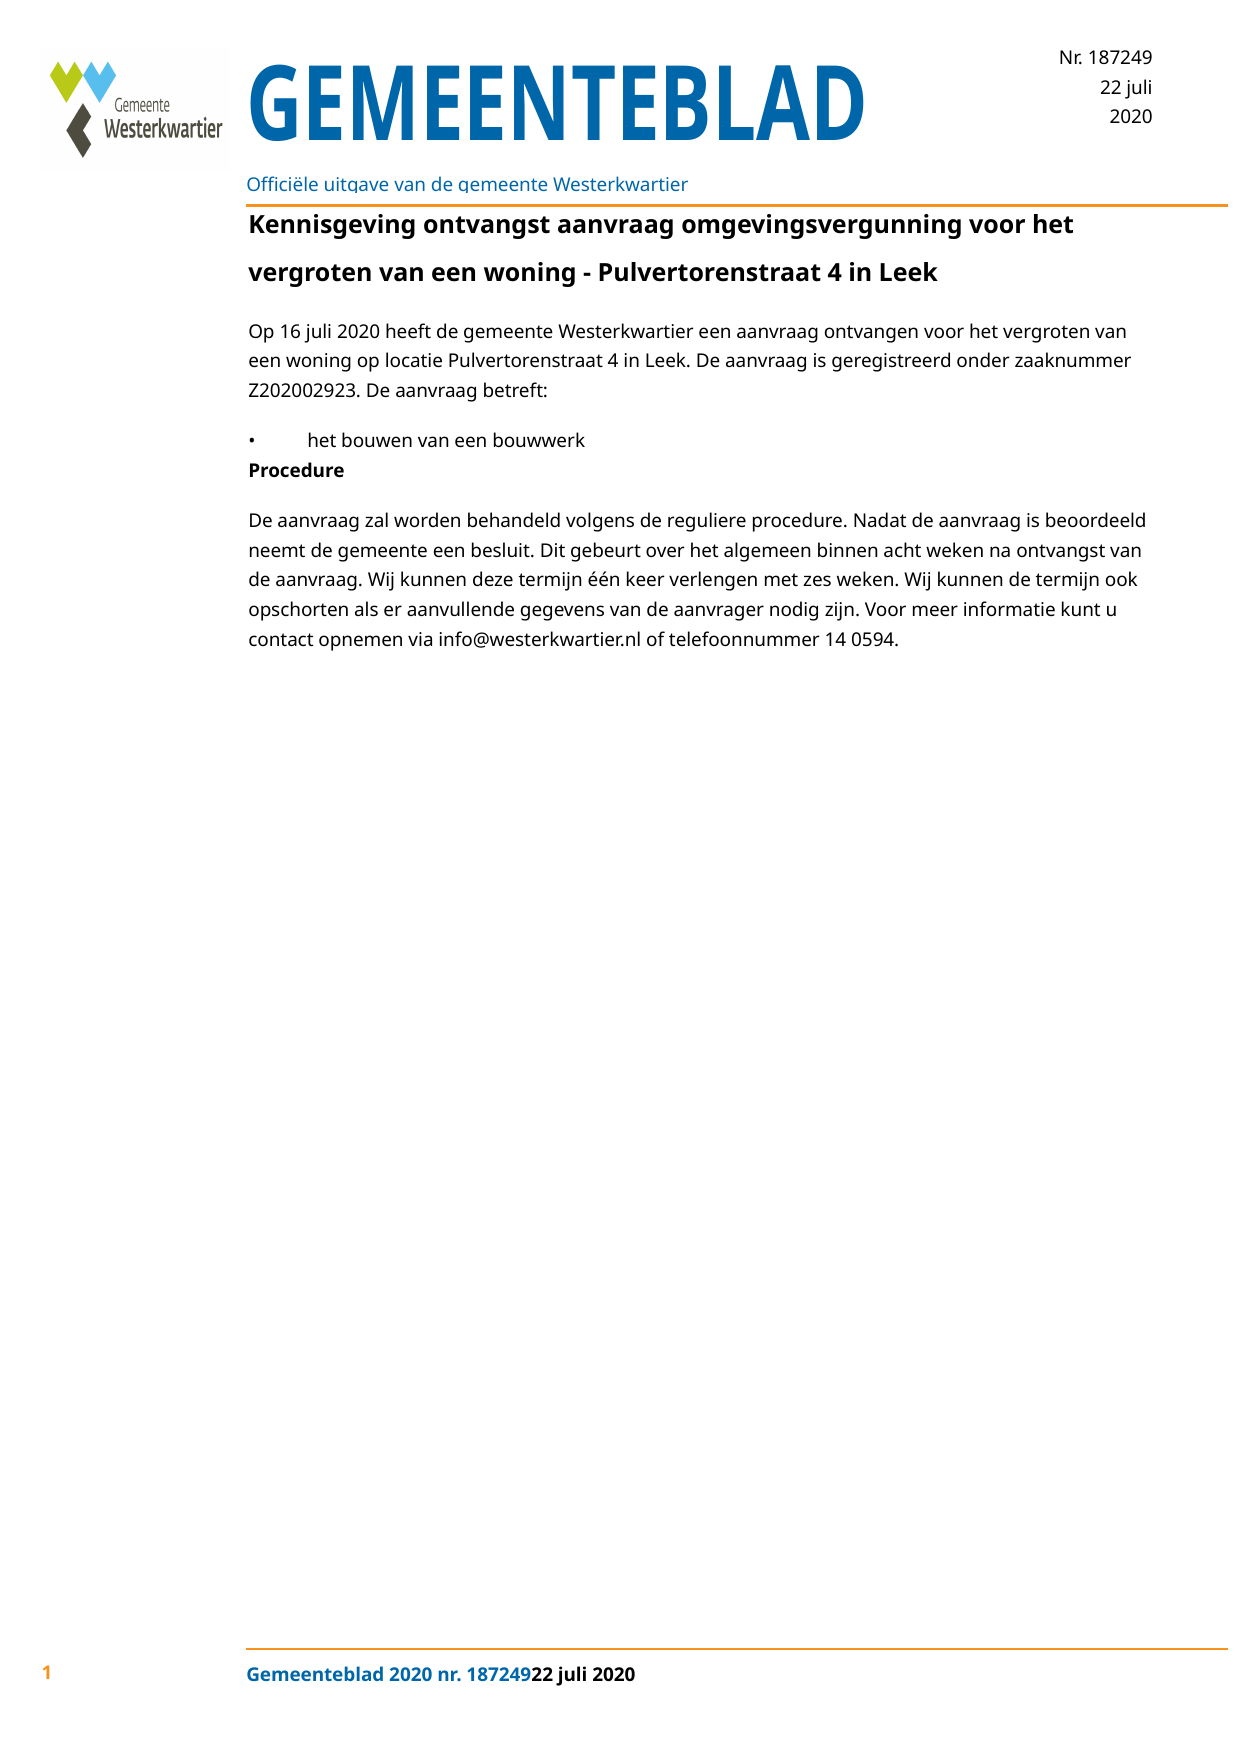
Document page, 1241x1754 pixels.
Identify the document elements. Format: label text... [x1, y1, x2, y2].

text Kennisgeving ontvangst aanvraag omgevingsvergunning voor het vergroten van een woning - Pulvertorenstraat 4 in Leek [248, 207, 1152, 288]
text Procedure [248, 457, 1152, 483]
picture [41, 47, 231, 172]
text De aanvraag zal worden behandeld volgens de reguliere procedure. Nadat de aanvraag is beoordeeld neemt de gemeente een besluit. Dit gebeurt over het algemeen binnen acht weken na ontvangst van de aanvraag. Wij kunnen deze termijn één keer verlengen met zes weken. Wij kunnen de termijn ook opschorten als er aanvullende gegevens van de aanvrager nodig zijn. Voor meer informatie kunt u contact opnemen via info@westerkwartier.nl of telefoonnummer 14 0594. [248, 507, 1152, 652]
text Op 16 juli 2020 heeft de gemeente Westerkwartier een aanvraag ontvangen voor het vergroten van een woning op locatie Pulvertorenstraat 4 in Leek. De aanvraag is geregistreerd onder zaaknummer Z202002923. De aanvraag betreft: [248, 318, 1152, 403]
list het bouwen van een bouwwerk [248, 427, 1152, 453]
